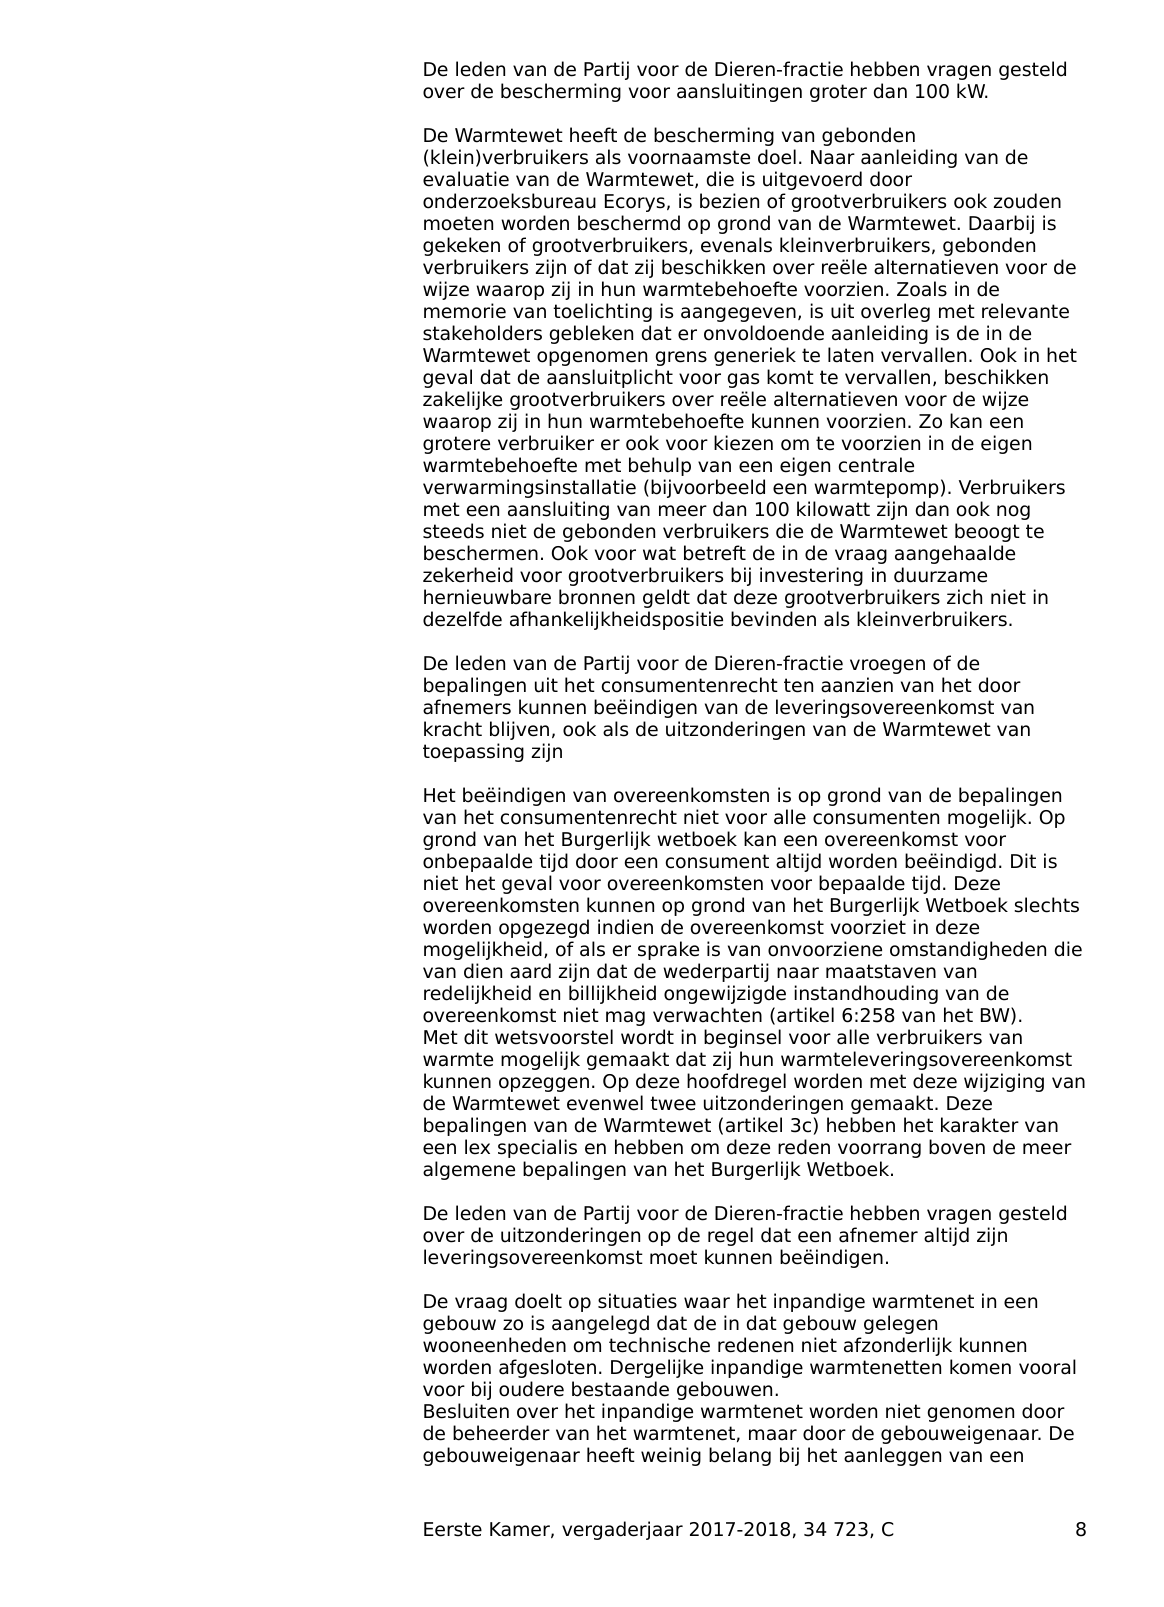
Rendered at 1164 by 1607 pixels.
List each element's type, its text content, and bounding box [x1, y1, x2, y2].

text Besluiten over het inpandige warmtenet worden niet genomen door de beheerder van het warmtenet, maar door de gebouweigenaar. De gebouweigenaar heeft weinig belang bij het aanleggen van een [422, 1401, 1087, 1467]
text De leden van de Partij voor de Dieren-fractie vroegen of de bepalingen uit het consumentenrecht ten aanzien van het door afnemers kunnen beëindigen van de leveringsovereenkomst van kracht blijven, ook als de uitzonderingen van de Warmtewet van toepassing zijn [422, 653, 1087, 763]
text Met dit wetsvoorstel wordt in beginsel voor alle verbruikers van warmte mogelijk gemaakt dat zij hun warmteleveringsovereenkomst kunnen opzeggen. Op deze hoofdregel worden met deze wijziging van de Warmtewet evenwel twee uitzonderingen gemaakt. Deze bepalingen van de Warmtewet (artikel 3c) hebben het karakter van een lex specialis en hebben om deze reden voorrang boven de meer algemene bepalingen van het Burgerlijk Wetboek. [422, 1027, 1087, 1181]
text De vraag doelt op situaties waar het inpandige warmtenet in een gebouw zo is aangelegd dat de in dat gebouw gelegen wooneenheden om technische redenen niet afzonderlijk kunnen worden afgesloten. Dergelijke inpandige warmtenetten komen vooral voor bij oudere bestaande gebouwen. [422, 1291, 1087, 1401]
text De Warmtewet heeft de bescherming van gebonden (klein)verbruikers als voornaamste doel. Naar aanleiding van de evaluatie van de Warmtewet, die is uitgevoerd door onderzoeksbureau Ecorys, is bezien of grootverbruikers ook zouden moeten worden beschermd op grond van de Warmtewet. Daarbij is gekeken of grootverbruikers, evenals kleinverbruikers, gebonden verbruikers zijn of dat zij beschikken over reële alternatieven voor de wijze waarop zij in hun warmtebehoefte voorzien. Zoals in de memorie van toelichting is aangegeven, is uit overleg met relevante stakeholders gebleken dat er onvoldoende aanleiding is de in de Warmtewet opgenomen grens generiek te laten vervallen. Ook in het geval dat de aansluitplicht voor gas komt te vervallen, beschikken zakelijke grootverbruikers over reële alternatieven voor de wijze waarop zij in hun warmtebehoefte kunnen voorzien. Zo kan een grotere verbruiker er ook voor kiezen om te voorzien in de eigen warmtebehoefte met behulp van een eigen centrale verwarmingsinstallatie (bijvoorbeeld een warmtepomp). Verbruikers met een aansluiting van meer dan 100 kilowatt zijn dan ook nog steeds niet de gebonden verbruikers die de Warmtewet beoogt te beschermen. Ook voor wat betreft de in de vraag aangehaalde zekerheid voor grootverbruikers bij investering in duurzame hernieuwbare bronnen geldt dat deze grootverbruikers zich niet in dezelfde afhankelijkheidspositie bevinden als kleinverbruikers. [422, 125, 1087, 631]
text Het beëindigen van overeenkomsten is op grond van de bepalingen van het consumentenrecht niet voor alle consumenten mogelijk. Op grond van het Burgerlijk wetboek kan een overeenkomst voor onbepaalde tijd door een consument altijd worden beëindigd. Dit is niet het geval voor overeenkomsten voor bepaalde tijd. Deze overeenkomsten kunnen op grond van het Burgerlijk Wetboek slechts worden opgezegd indien de overeenkomst voorziet in deze mogelijkheid, of als er sprake is van onvoorziene omstandigheden die van dien aard zijn dat de wederpartij naar maatstaven van redelijkheid en billijkheid ongewijzigde instandhouding van de overeenkomst niet mag verwachten (artikel 6:258 van het BW). [422, 785, 1087, 1027]
text De leden van de Partij voor de Dieren-fractie hebben vragen gesteld over de bescherming voor aansluitingen groter dan 100 kW. [422, 59, 1087, 103]
text De leden van de Partij voor de Dieren-fractie hebben vragen gesteld over de uitzonderingen op de regel dat een afnemer altijd zijn leveringsovereenkomst moet kunnen beëindigen. [422, 1203, 1087, 1269]
